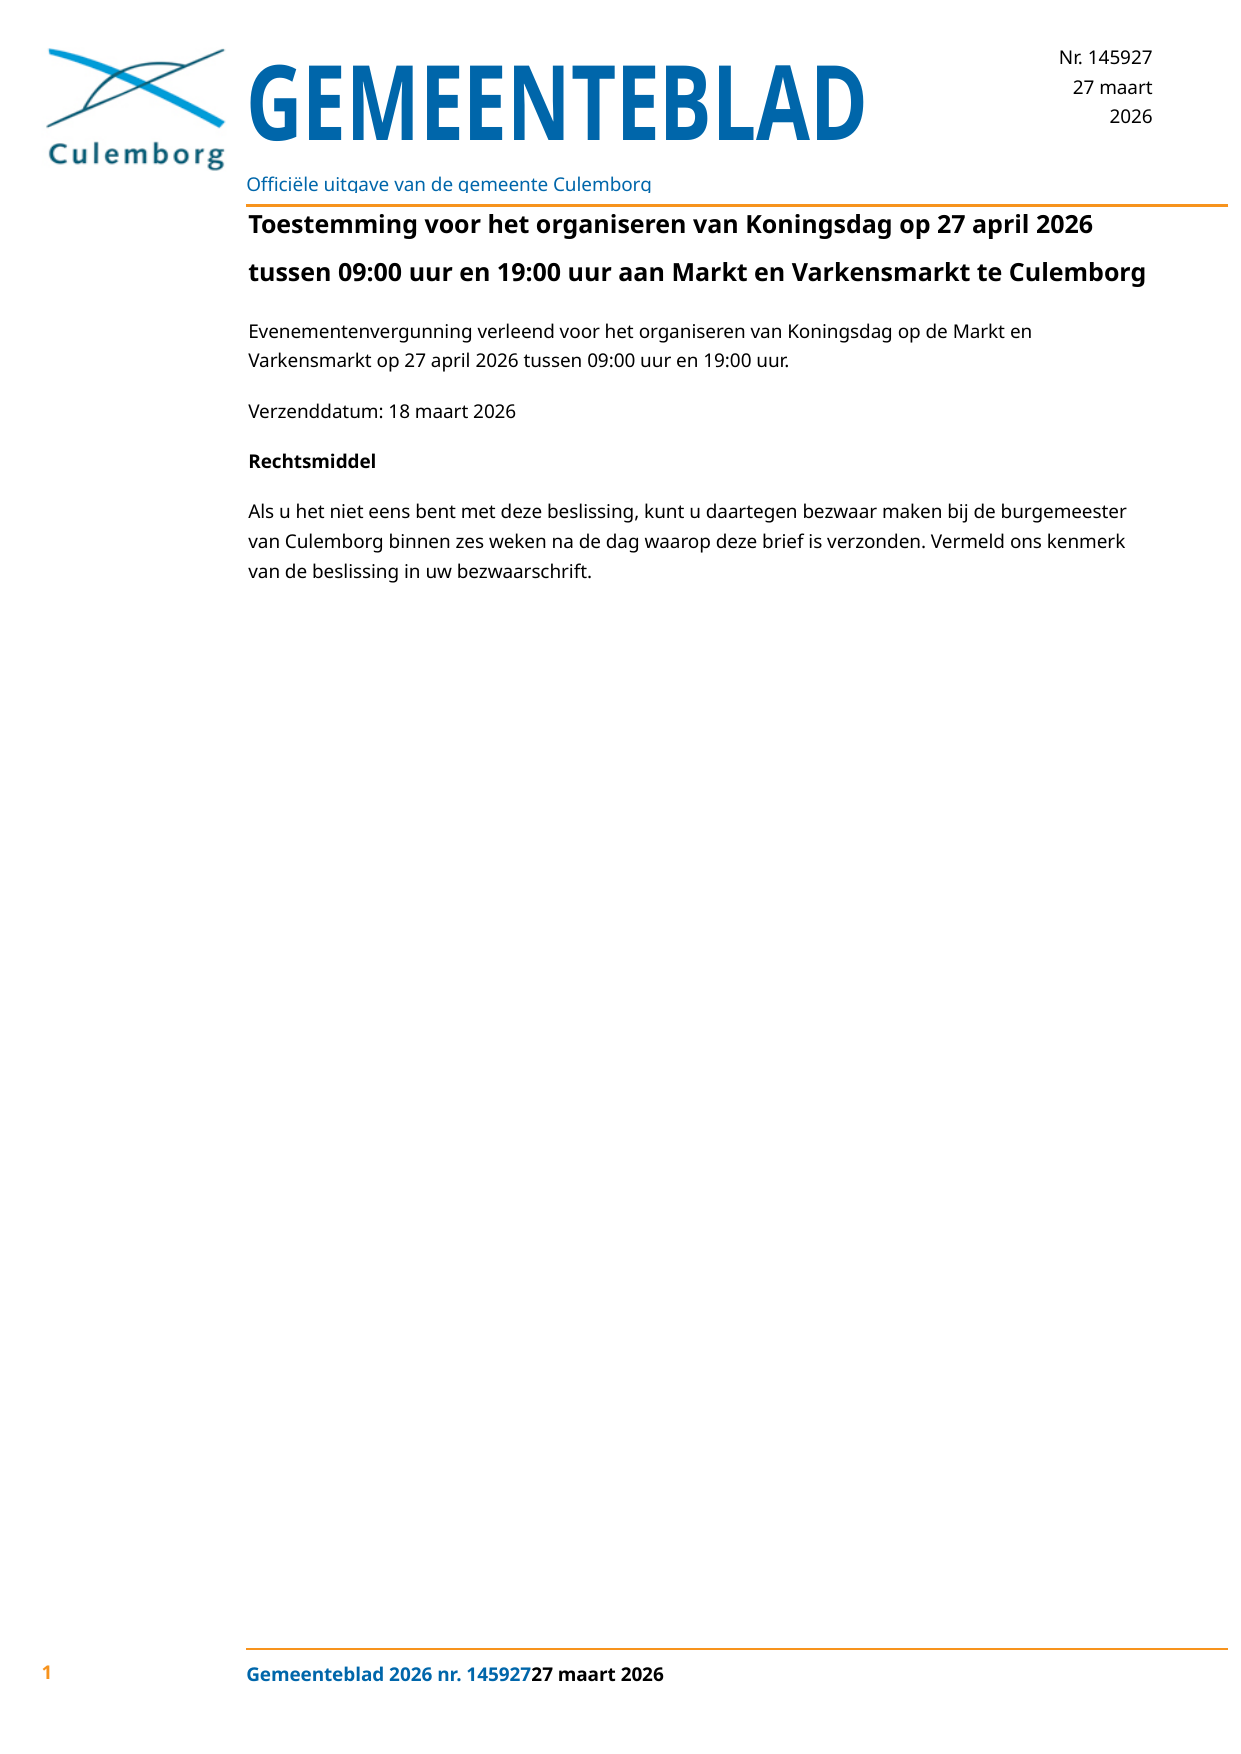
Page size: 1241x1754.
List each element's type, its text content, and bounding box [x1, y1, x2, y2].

text Verzenddatum: 18 maart 2026 [248, 398, 1152, 424]
text Toestemming voor het organiseren van Koningsdag op 27 april 2026 tussen 09:00 uur en 19:00 uur aan Markt en Varkensmarkt te Culemborg [248, 207, 1152, 288]
text Evenementenvergunning verleend voor het organiseren van Koningsdag op de Markt en Varkensmarkt op 27 april 2026 tussen 09:00 uur en 19:00 uur. [248, 318, 1152, 373]
picture [41, 47, 231, 172]
text Als u het niet eens bent met deze beslissing, kunt u daartegen bezwaar maken bij de burgemeester van Culemborg binnen zes weken na de dag waarop deze brief is verzonden. Vermeld ons kenmerk van de beslissing in uw bezwaarschrift. [248, 499, 1152, 584]
text Rechtsmiddel [248, 448, 1152, 474]
